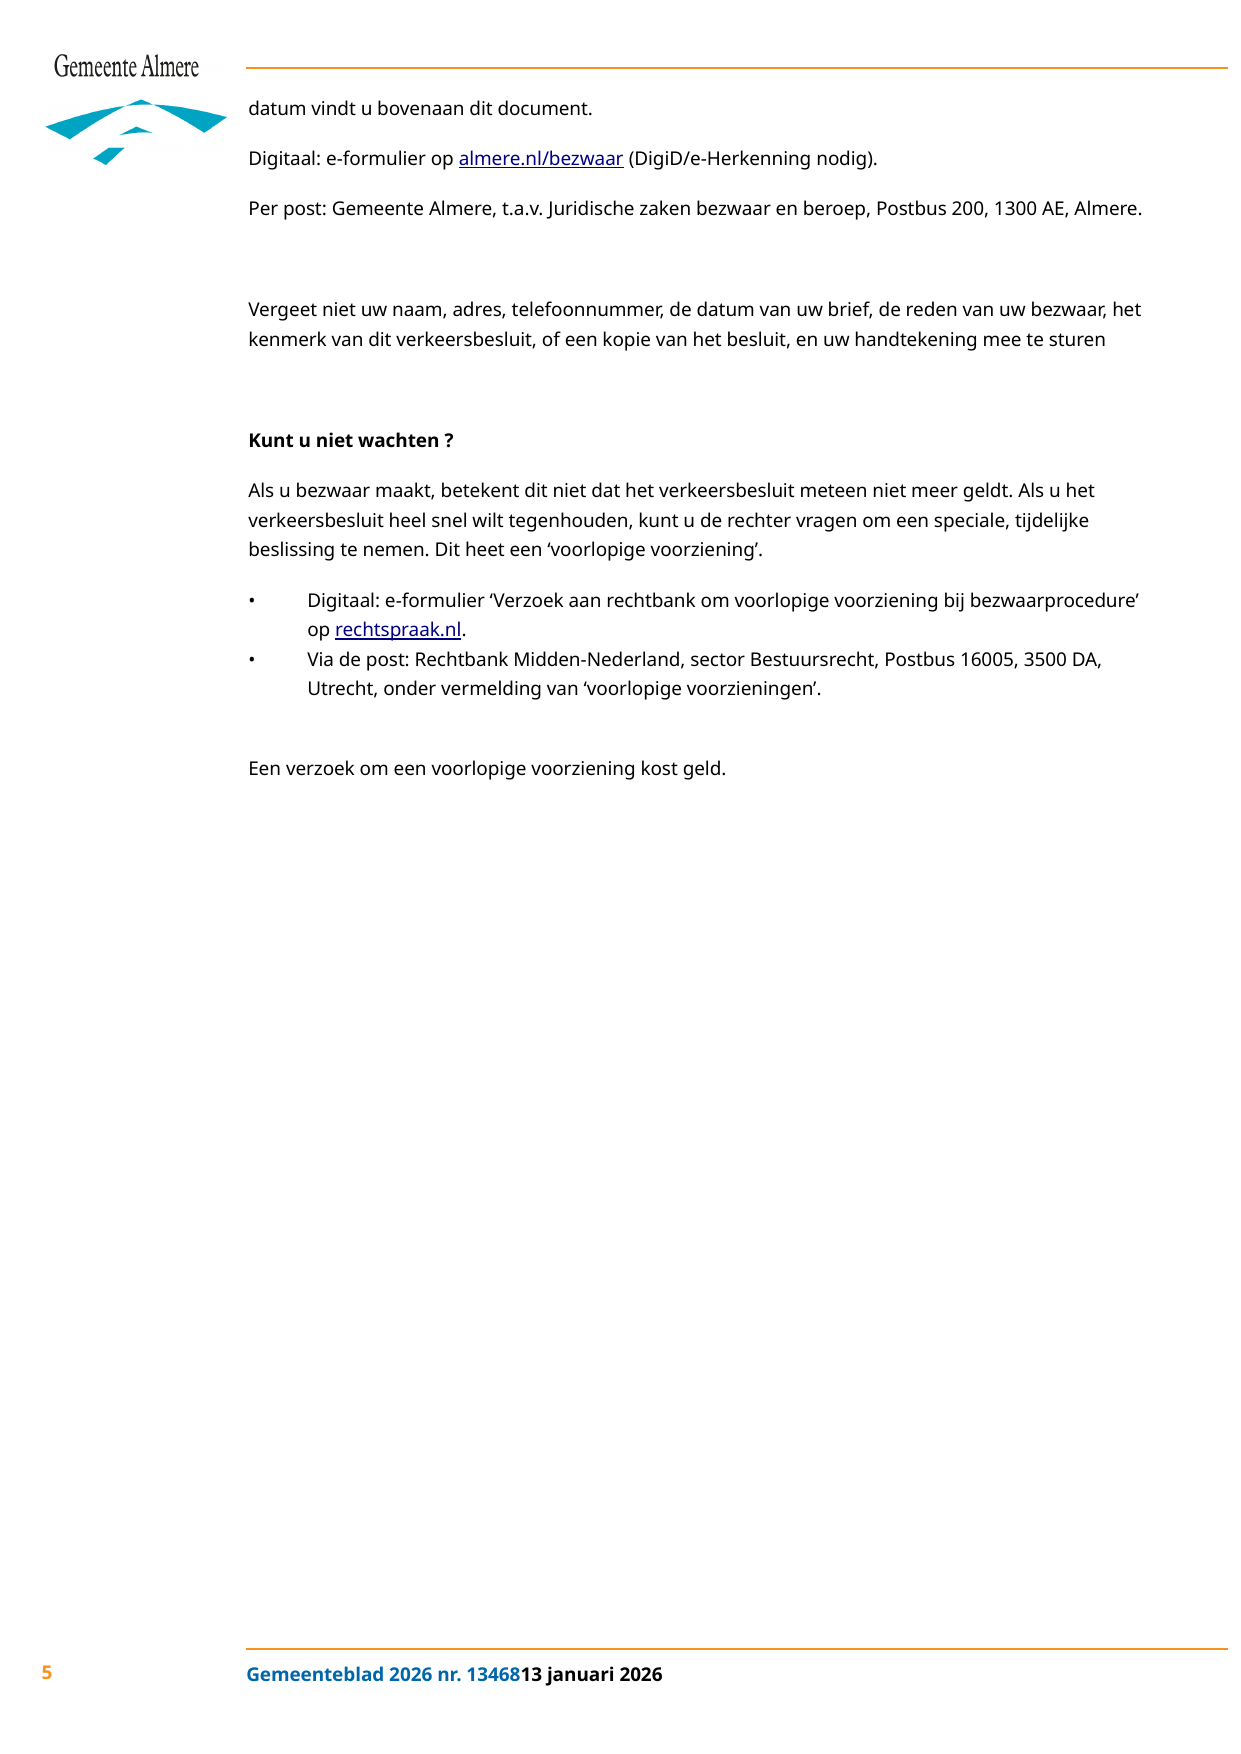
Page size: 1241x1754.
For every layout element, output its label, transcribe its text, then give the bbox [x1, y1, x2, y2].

text Kunt u niet wachten ? [248, 427, 1152, 453]
list Digitaal: e-formulier ‘Verzoek aan rechtbank om voorlopige voorziening bij bezwaarprocedure’ op rechtspraak.nl. [248, 587, 1152, 642]
text Vergeet niet uw naam, adres, telefoonnummer, de datum van uw brief, de reden van uw bezwaar, het kenmerk van dit verkeersbesluit, of een kopie van het besluit, en uw handtekening mee te sturen [248, 296, 1152, 352]
text Een verzoek om een voorlopige voorziening kost geld. [248, 756, 1152, 781]
picture [41, 47, 231, 172]
text Per post: Gemeente Almere, t.a.v. Juridische zaken bezwaar en beroep, Postbus 200, 1300 AE, Almere. [248, 196, 1152, 221]
list Via de post: Rechtbank Midden-Nederland, sector Bestuursrecht, Postbus 16005, 3500 DA, Utrecht, onder vermelding van ‘voorlopige voorzieningen’. [248, 646, 1152, 701]
text Digitaal: e-formulier op almere.nl/bezwaar (DigiD/e-Herkenning nodig). [248, 145, 1152, 171]
text datum vindt u bovenaan dit document. [248, 95, 1152, 121]
text Als u bezwaar maakt, betekent dit niet dat het verkeersbesluit meteen niet meer geldt. Als u het verkeersbesluit heel snel wilt tegenhouden, kunt u de rechter vragen om een speciale, tijdelijke beslissing te nemen. Dit heet een ‘voorlopige voorziening’. [248, 477, 1152, 562]
